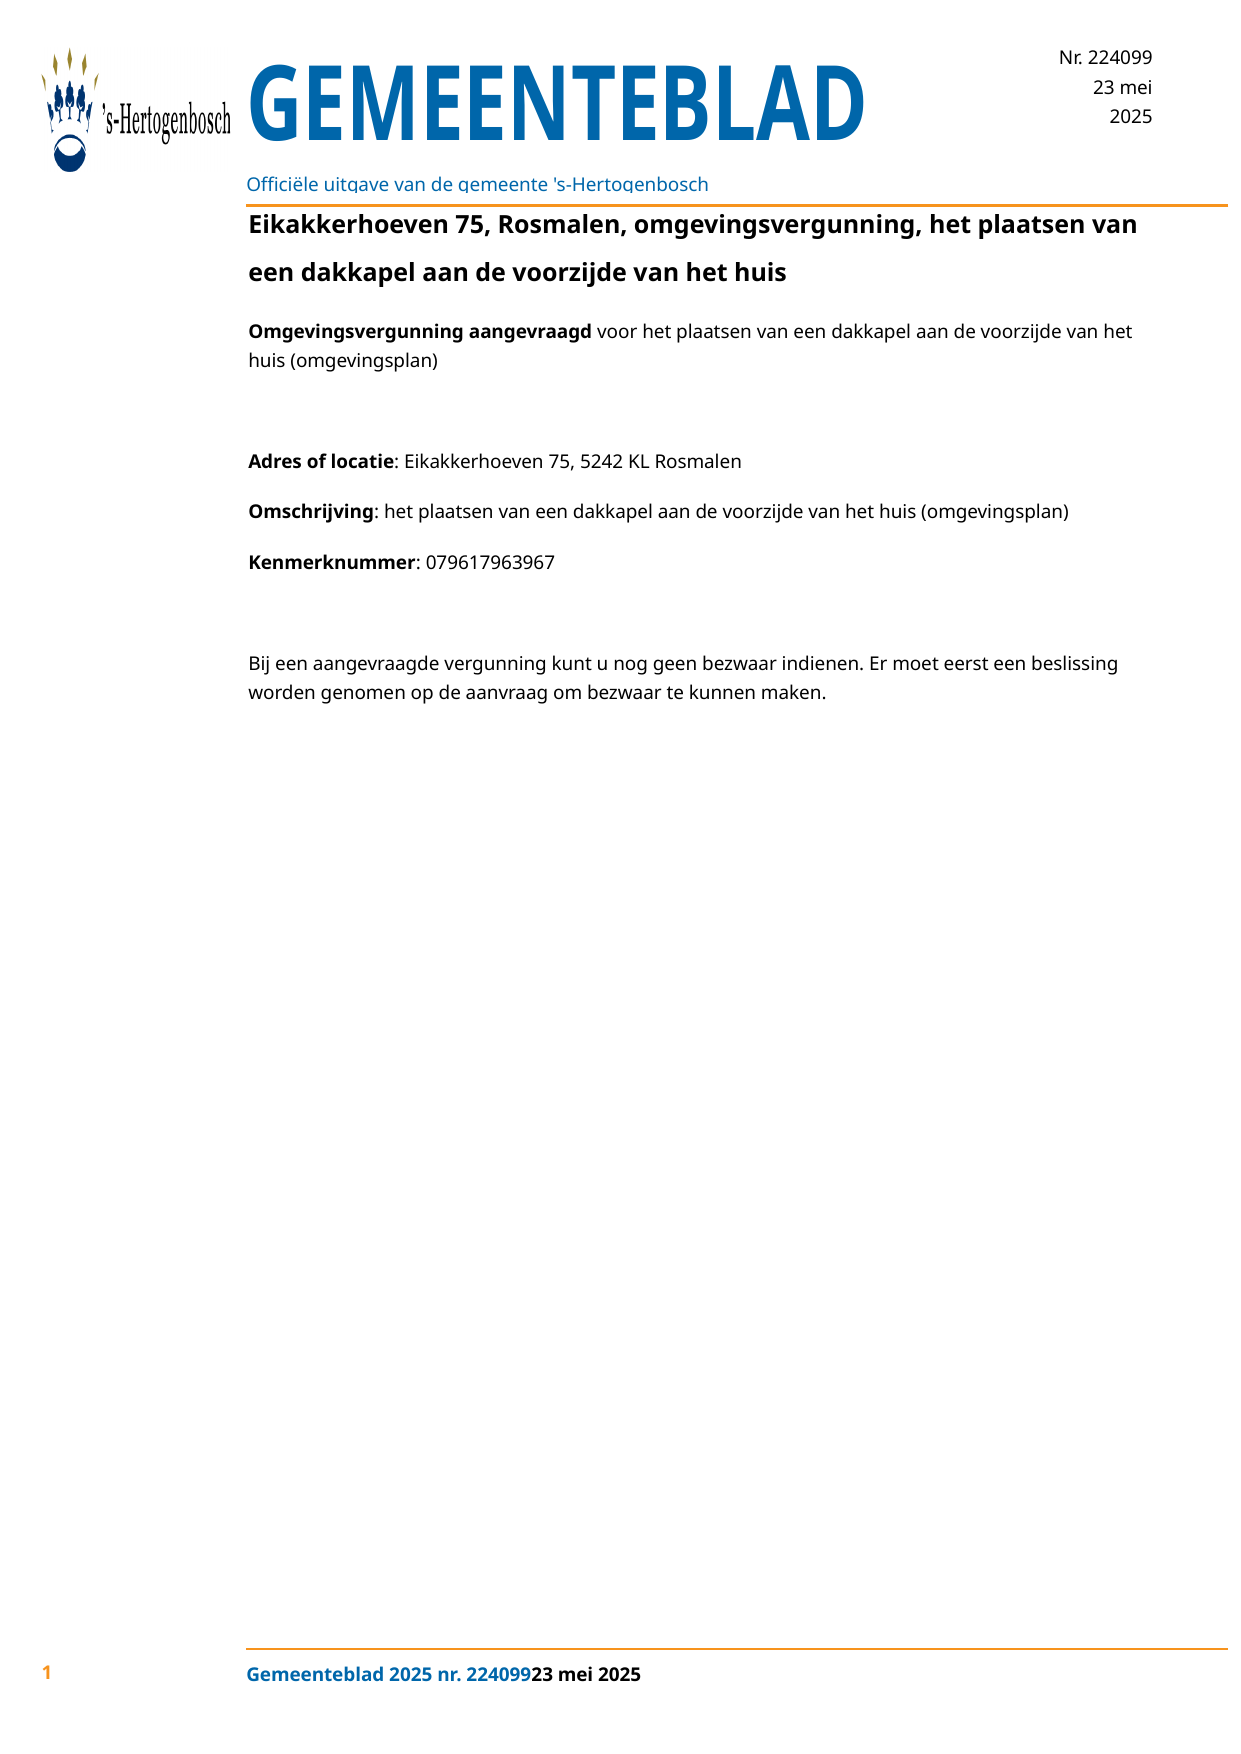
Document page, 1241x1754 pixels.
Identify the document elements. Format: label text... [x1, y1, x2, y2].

text Omgevingsvergunning aangevraagd voor het plaatsen van een dakkapel aan de voorzijde van het huis (omgevingsplan) [248, 318, 1152, 373]
text Kenmerknummer: 079617963967 [248, 549, 1152, 575]
text Omschrijving: het plaatsen van een dakkapel aan de voorzijde van het huis (omgevingsplan) [248, 499, 1152, 524]
text Eikakkerhoeven 75, Rosmalen, omgevingsvergunning, het plaatsen van een dakkapel aan de voorzijde van het huis [248, 207, 1152, 288]
picture [41, 47, 231, 172]
text Adres of locatie: Eikakkerhoeven 75, 5242 KL Rosmalen [248, 448, 1152, 474]
text Bij een aangevraagde vergunning kunt u nog geen bezwaar indienen. Er moet eerst een beslissing worden genomen op de aanvraag om bezwaar te kunnen maken. [248, 650, 1152, 705]
